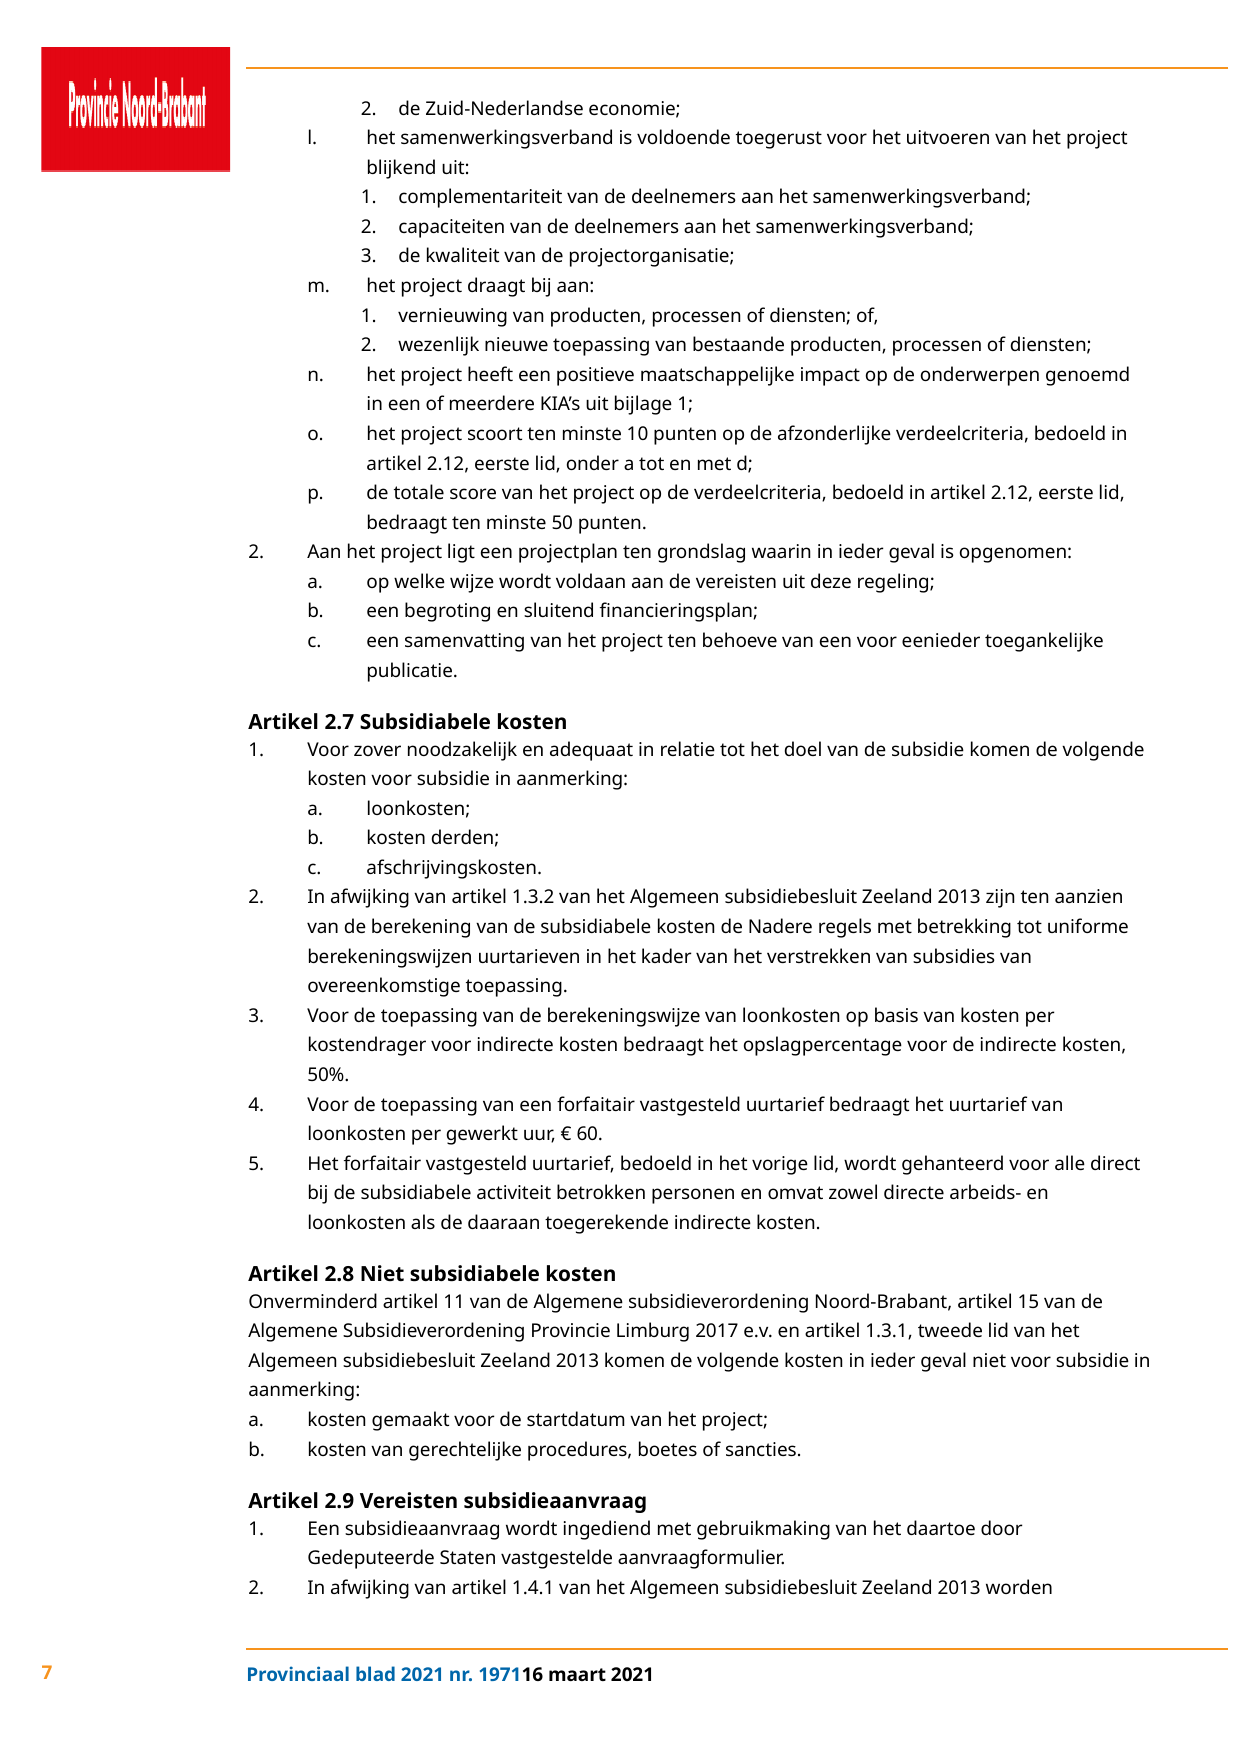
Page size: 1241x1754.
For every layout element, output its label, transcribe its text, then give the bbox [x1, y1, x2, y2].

list loonkosten; [307, 795, 1152, 821]
list kosten derden; [307, 824, 1152, 850]
list Voor de toepassing van de berekeningswijze van loonkosten op basis van kosten per kostendrager voor indirecte kosten bedraagt het opslagpercentage voor de indirecte kosten, 50%. [248, 1002, 1152, 1087]
list kosten van gerechtelijke procedures, boetes of sancties. [248, 1436, 1152, 1462]
list In afwijking van artikel 1.4.1 van het Algemeen subsidiebesluit Zeeland 2013 worden [248, 1574, 1152, 1599]
list In afwijking van artikel 1.3.2 van het Algemeen subsidiebesluit Zeeland 2013 zijn ten aanzien van de berekening van de subsidiabele kosten de Nadere regels met betrekking tot uniforme berekeningswijzen uurtarieven in het kader van het verstrekken van subsidies van overeenkomstige toepassing. [248, 884, 1152, 998]
text Artikel 2.7 Subsidiabele kosten [248, 707, 1152, 736]
list de Zuid-Nederlandse economie; [361, 95, 1152, 121]
list op welke wijze wordt voldaan aan de vereisten uit deze regeling; [307, 568, 1152, 594]
list Het forfaitair vastgesteld uurtarief, bedoeld in het vorige lid, wordt gehanteerd voor alle direct bij de subsidiabele activiteit betrokken personen en omvat zowel directe arbeids- en loonkosten als de daaraan toegerekende indirecte kosten. [248, 1150, 1152, 1235]
list het project heeft een positieve maatschappelijke impact op de onderwerpen genoemd in een of meerdere KIA’s uit bijlage 1; [307, 361, 1152, 416]
picture [41, 47, 231, 172]
list kosten gemaakt voor de startdatum van het project; [248, 1406, 1152, 1432]
list Een subsidieaanvraag wordt ingediend met gebruikmaking van het daartoe door Gedeputeerde Staten vastgestelde aanvraagformulier. [248, 1515, 1152, 1570]
text Artikel 2.9 Vereisten subsidieaanvraag [248, 1486, 1152, 1515]
list Voor de toepassing van een forfaitair vastgesteld uurtarief bedraagt het uurtarief van loonkosten per gewerkt uur, € 60. [248, 1091, 1152, 1146]
text Artikel 2.8 Niet subsidiabele kosten [248, 1259, 1152, 1288]
list de kwaliteit van de projectorganisatie; [361, 243, 1152, 268]
list het samenwerkingsverband is voldoende toegerust voor het uitvoeren van het project blijkend uit: [307, 124, 1152, 180]
list complementariteit van de deelnemers aan het samenwerkingsverband; [361, 183, 1152, 209]
list de totale score van het project op de verdeelcriteria, bedoeld in artikel 2.12, eerste lid, bedraagt ten minste 50 punten. [307, 479, 1152, 535]
list een samenvatting van het project ten behoeve van een voor eenieder toegankelijke publicatie. [307, 627, 1152, 683]
list capaciteiten van de deelnemers aan het samenwerkingsverband; [361, 213, 1152, 239]
list een begroting en sluitend financieringsplan; [307, 598, 1152, 623]
list vernieuwing van producten, processen of diensten; of, [361, 302, 1152, 328]
list Aan het project ligt een projectplan ten grondslag waarin in ieder geval is opgenomen: [248, 538, 1152, 564]
list het project scoort ten minste 10 punten op de afzonderlijke verdeelcriteria, bedoeld in artikel 2.12, eerste lid, onder a tot en met d; [307, 420, 1152, 476]
list het project draagt bij aan: [307, 272, 1152, 298]
text Onverminderd artikel 11 van de Algemene subsidieverordening Noord-Brabant, artikel 15 van de Algemene Subsidieverordening Provincie Limburg 2017 e.v. en artikel 1.3.1, tweede lid van het Algemeen subsidiebesluit Zeeland 2013 komen de volgende kosten in ieder geval niet voor subsidie in aanmerking: [248, 1288, 1152, 1402]
list afschrijvingskosten. [307, 854, 1152, 880]
list wezenlijk nieuwe toepassing van bestaande producten, processen of diensten; [361, 331, 1152, 357]
list Voor zover noodzakelijk en adequaat in relatie tot het doel van de subsidie komen de volgende kosten voor subsidie in aanmerking: [248, 736, 1152, 791]
